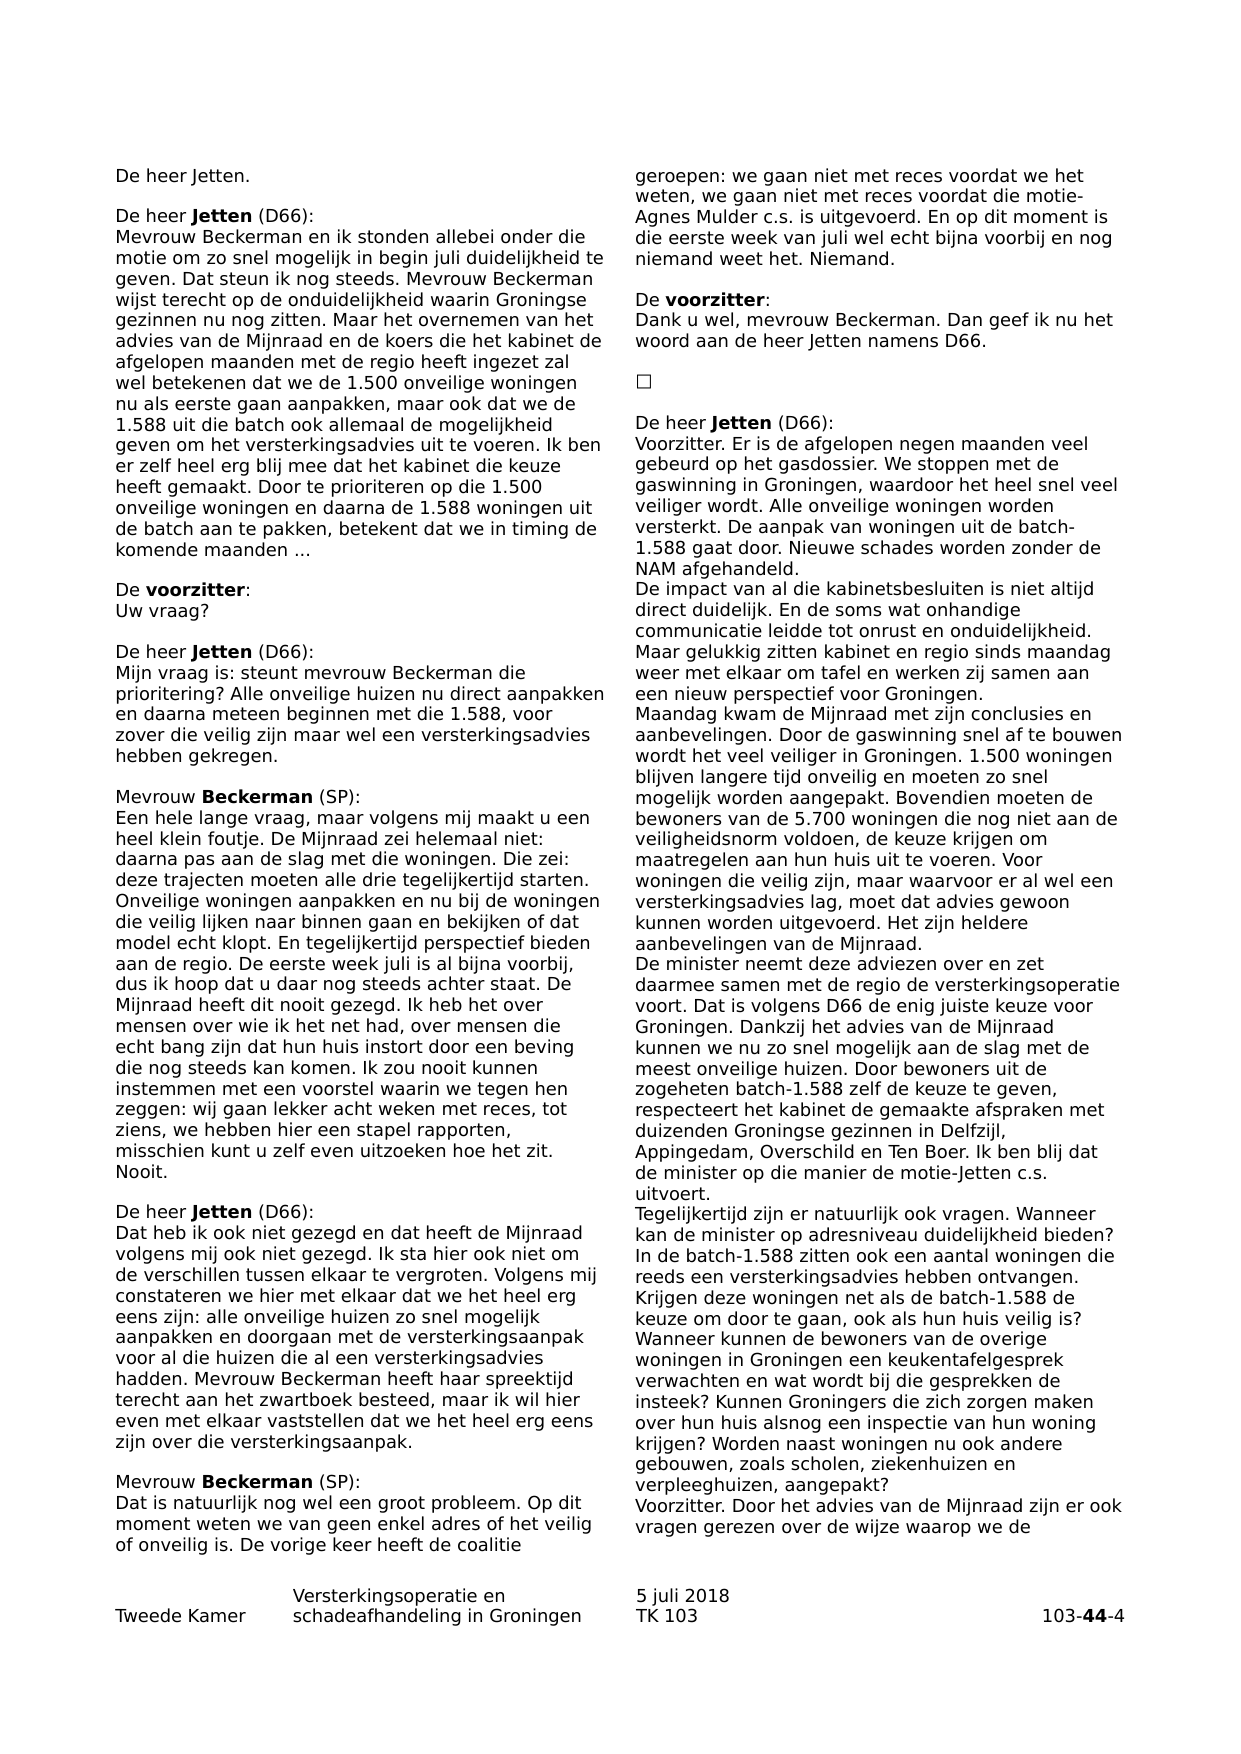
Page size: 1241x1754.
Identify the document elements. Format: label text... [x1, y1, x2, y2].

text Mevrouw Beckerman (SP): [115, 787, 605, 807]
text De impact van al die kabinetsbesluiten is niet altijd direct duidelijk. En de soms wat onhandige communicatie leidde tot onrust en onduidelijkheid. Maar gelukkig zitten kabinet en regio sinds maandag weer met elkaar om tafel en werken zij samen aan een nieuw perspectief voor Groningen. [635, 579, 1125, 704]
text De heer Jetten (D66): [115, 1202, 605, 1223]
text De heer Jetten (D66): [635, 413, 1125, 433]
text Voorzitter. Door het advies van de Mijnraad zijn er ook vragen gerezen over de wijze waarop we de [635, 1496, 1125, 1537]
text Dank u wel, mevrouw Beckerman. Dan geef ik nu het woord aan de heer Jetten namens D66. [635, 310, 1125, 352]
text De minister neemt deze adviezen over en zet daarmee samen met de regio de versterkingsoperatie voort. Dat is volgens D66 de enig juiste keuze voor Groningen. Dankzij het advies van de Mijnraad kunnen we nu zo snel mogelijk aan de slag met de meest onveilige huizen. Door bewoners uit de zogeheten batch-1.588 zelf de keuze te geven, respecteert het kabinet de gemaakte afspraken met duizenden Groningse gezinnen in Delfzijl, Appingedam, Overschild en Ten Boer. Ik ben blij dat de minister op die manier de motie-Jetten c.s. uitvoert. [635, 954, 1125, 1204]
text De heer Jetten (D66): [115, 206, 605, 227]
text Mevrouw Beckerman (SP): [115, 1472, 605, 1493]
text Dat is natuurlijk nog wel een groot probleem. Op dit moment weten we van geen enkel adres of het veilig of onveilig is. De vorige keer heeft de coalitie [115, 1493, 605, 1556]
text Voorzitter. Er is de afgelopen negen maanden veel gebeurd op het gasdossier. We stoppen met de gaswinning in Groningen, waardoor het heel snel veel veiliger wordt. Alle onveilige woningen worden versterkt. De aanpak van woningen uit de batch-1.588 gaat door. Nieuwe schades worden zonder de NAM afgehandeld. [635, 433, 1125, 579]
text Maandag kwam de Mijnraad met zijn conclusies en aanbevelingen. Door de gaswinning snel af te bouwen wordt het veel veiliger in Groningen. 1.500 woningen blijven langere tijd onveilig en moeten zo snel mogelijk worden aangepakt. Bovendien moeten de bewoners van de 5.700 woningen die nog niet aan de veiligheidsnorm voldoen, de keuze krijgen om maatregelen aan hun huis uit te voeren. Voor woningen die veilig zijn, maar waarvoor er al wel een versterkingsadvies lag, moet dat advies gewoon kunnen worden uitgevoerd. Het zijn heldere aanbevelingen van de Mijnraad. [635, 704, 1125, 954]
text Dat heb ik ook niet gezegd en dat heeft de Mijnraad volgens mij ook niet gezegd. Ik sta hier ook niet om de verschillen tussen elkaar te vergroten. Volgens mij constateren we hier met elkaar dat we het heel erg eens zijn: alle onveilige huizen zo snel mogelijk aanpakken en doorgaan met de versterkingsaanpak voor al die huizen die al een versterkingsadvies hadden. Mevrouw Beckerman heeft haar spreektijd terecht aan het zwartboek besteed, maar ik wil hier even met elkaar vaststellen dat we het heel erg eens zijn over die versterkingsaanpak. [115, 1223, 605, 1452]
text De heer Jetten. [115, 165, 605, 186]
text Mevrouw Beckerman en ik stonden allebei onder die motie om zo snel mogelijk in begin juli duidelijkheid te geven. Dat steun ik nog steeds. Mevrouw Beckerman wijst terecht op de onduidelijkheid waarin Groningse gezinnen nu nog zitten. Maar het overnemen van het advies van de Mijnraad en de koers die het kabinet de afgelopen maanden met de regio heeft ingezet zal wel betekenen dat we de 1.500 onveilige woningen nu als eerste gaan aanpakken, maar ook dat we de 1.588 uit die batch ook allemaal de mogelijkheid geven om het versterkingsadvies uit te voeren. Ik ben er zelf heel erg blij mee dat het kabinet die keuze heeft gemaakt. Door te prioriteren op die 1.500 onveilige woningen en daarna de 1.588 woningen uit de batch aan te pakken, betekent dat we in timing de komende maanden ... [115, 227, 605, 560]
text ⬜ [635, 372, 1125, 393]
text De voorzitter: [635, 289, 1125, 310]
text Tegelijkertijd zijn er natuurlijk ook vragen. Wanneer kan de minister op adresniveau duidelijkheid bieden? In de batch-1.588 zitten ook een aantal woningen die reeds een versterkingsadvies hebben ontvangen. Krijgen deze woningen net als de batch-1.588 de keuze om door te gaan, ook als hun huis veilig is? Wanneer kunnen de bewoners van de overige woningen in Groningen een keukentafelgesprek verwachten en wat wordt bij die gesprekken de insteek? Kunnen Groningers die zich zorgen maken over hun huis alsnog een inspectie van hun woning krijgen? Worden naast woningen nu ook andere gebouwen, zoals scholen, ziekenhuizen en verpleeghuizen, aangepakt? [635, 1204, 1125, 1496]
text De voorzitter: [115, 580, 605, 601]
text De heer Jetten (D66): [115, 642, 605, 662]
text Mijn vraag is: steunt mevrouw Beckerman die prioritering? Alle onveilige huizen nu direct aanpakken en daarna meteen beginnen met die 1.588, voor zover die veilig zijn maar wel een versterkingsadvies hebben gekregen. [115, 662, 605, 767]
text Een hele lange vraag, maar volgens mij maakt u een heel klein foutje. De Mijnraad zei helemaal niet: daarna pas aan de slag met die woningen. Die zei: deze trajecten moeten alle drie tegelijkertijd starten. Onveilige woningen aanpakken en nu bij de woningen die veilig lijken naar binnen gaan en bekijken of dat model echt klopt. En tegelijkertijd perspectief bieden aan de regio. De eerste week juli is al bijna voorbij, dus ik hoop dat u daar nog steeds achter staat. De Mijnraad heeft dit nooit gezegd. Ik heb het over mensen over wie ik het net had, over mensen die echt bang zijn dat hun huis instort door een beving die nog steeds kan komen. Ik zou nooit kunnen instemmen met een voorstel waarin we tegen hen zeggen: wij gaan lekker acht weken met reces, tot ziens, we hebben hier een stapel rapporten, misschien kunt u zelf even uitzoeken hoe het zit. Nooit. [115, 807, 605, 1182]
text geroepen: we gaan niet met reces voordat we het weten, we gaan niet met reces voordat die motie-Agnes Mulder c.s. is uitgevoerd. En op dit moment is die eerste week van juli wel echt bijna voorbij en nog niemand weet het. Niemand. [635, 165, 1125, 269]
text Uw vraag? [115, 601, 605, 622]
